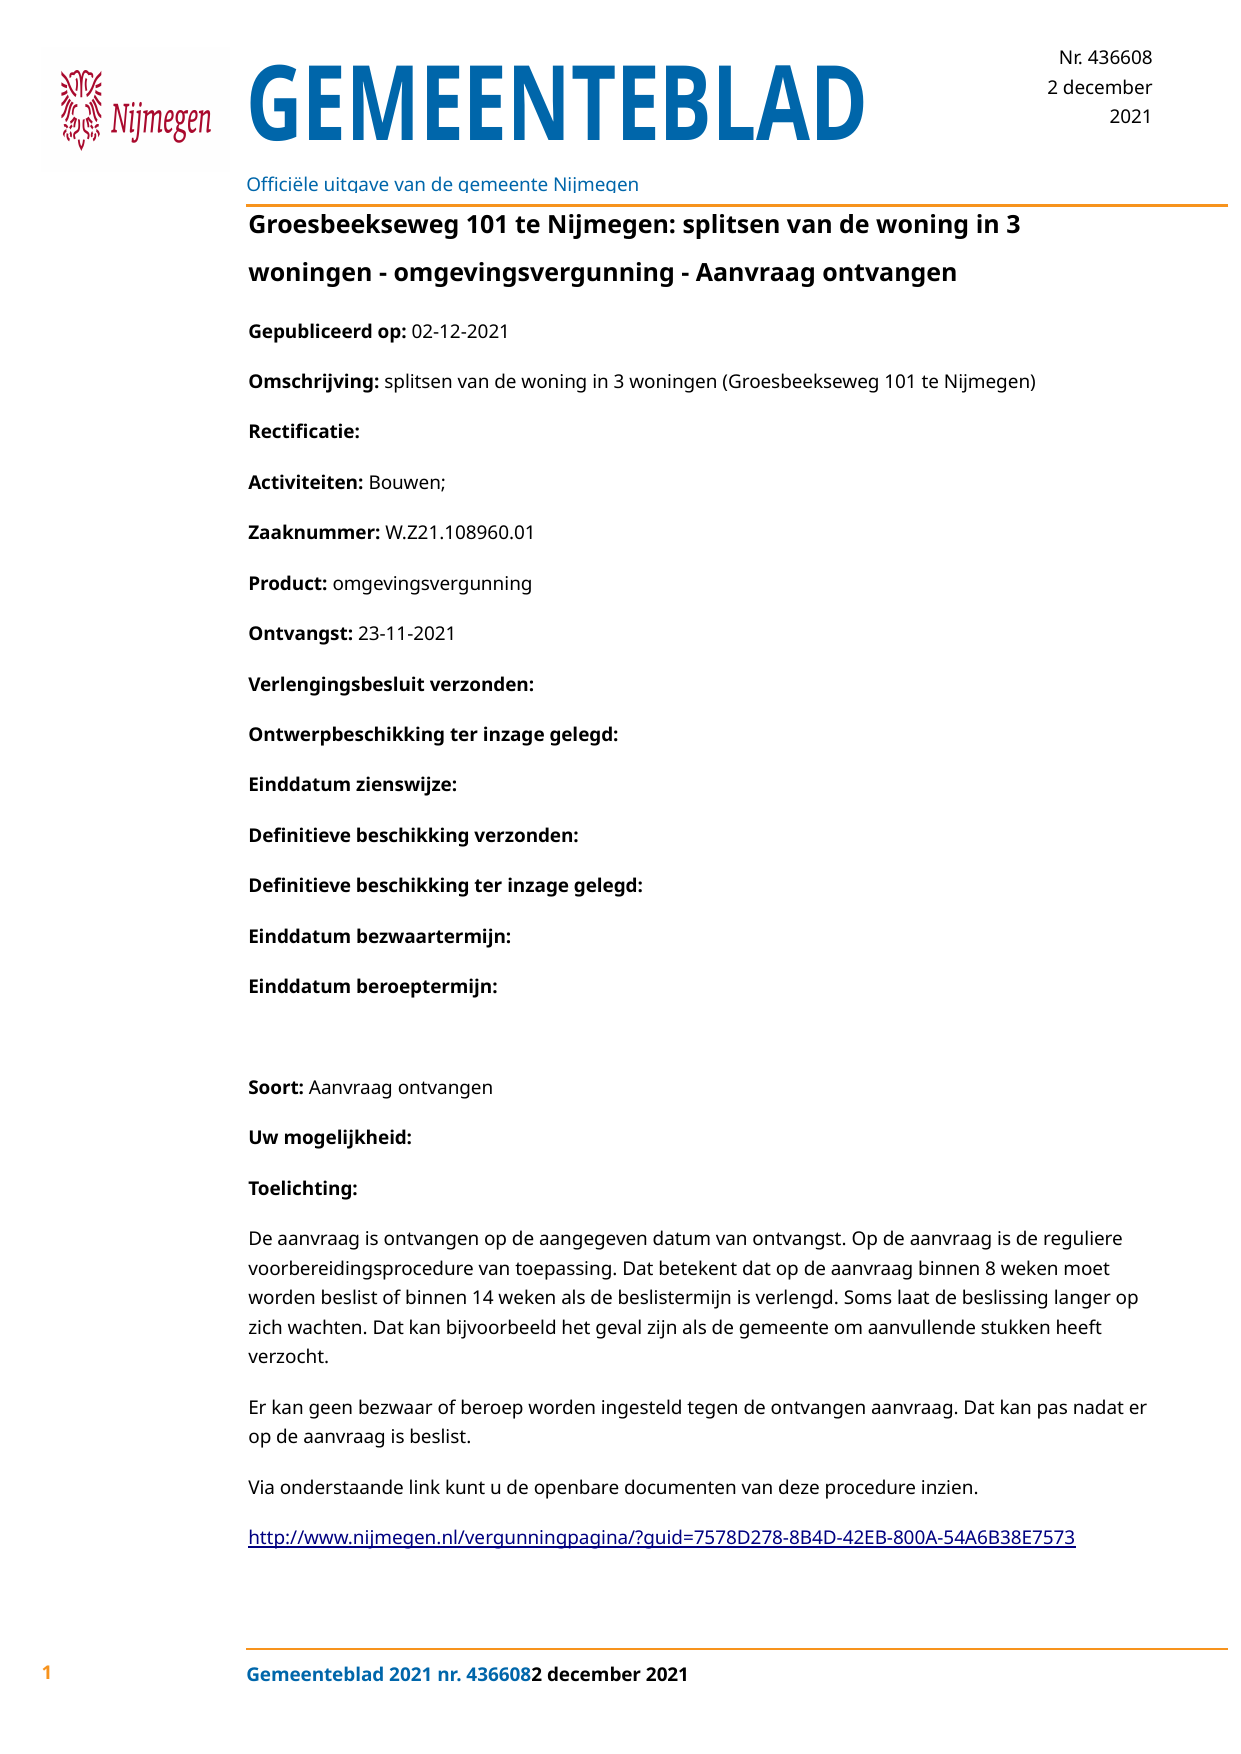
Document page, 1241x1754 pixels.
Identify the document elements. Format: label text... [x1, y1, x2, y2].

text Toelichting: [248, 1175, 1152, 1201]
text Uw mogelijkheid: [248, 1124, 1152, 1150]
text Groesbeekseweg 101 te Nijmegen: splitsen van de woning in 3 woningen - omgevingsvergunning - Aanvraag ontvangen [248, 207, 1152, 288]
text http://www.nijmegen.nl/vergunningpagina/?guid=7578D278-8B4D-42EB-800A-54A6B38E7573 [248, 1524, 1152, 1550]
text Einddatum beroeptermijn: [248, 973, 1152, 999]
text Ontvangst: 23-11-2021 [248, 620, 1152, 646]
text Soort: Aanvraag ontvangen [248, 1074, 1152, 1100]
picture [41, 47, 231, 172]
text Product: omgevingsvergunning [248, 570, 1152, 596]
text Verlengingsbesluit verzonden: [248, 671, 1152, 697]
text Einddatum zienswijze: [248, 772, 1152, 797]
text Via onderstaande link kunt u de openbare documenten van deze procedure inzien. [248, 1474, 1152, 1500]
text Definitieve beschikking ter inzage gelegd: [248, 872, 1152, 898]
text Er kan geen bezwaar of beroep worden ingesteld tegen de ontvangen aanvraag. Dat kan pas nadat er op de aanvraag is beslist. [248, 1394, 1152, 1449]
text Gepubliceerd op: 02-12-2021 [248, 318, 1152, 344]
text Einddatum bezwaartermijn: [248, 923, 1152, 949]
text De aanvraag is ontvangen op de aangegeven datum van ontvangst. Op de aanvraag is de reguliere voorbereidingsprocedure van toepassing. Dat betekent dat op de aanvraag binnen 8 weken moet worden beslist of binnen 14 weken als de beslistermijn is verlengd. Soms laat de beslissing langer op zich wachten. Dat kan bijvoorbeeld het geval zijn als de gemeente om aanvullende stukken heeft verzocht. [248, 1225, 1152, 1369]
text Activiteiten: Bouwen; [248, 469, 1152, 495]
text Rectificatie: [248, 419, 1152, 444]
text Ontwerpbeschikking ter inzage gelegd: [248, 721, 1152, 747]
text Zaaknummer: W.Z21.108960.01 [248, 519, 1152, 545]
text Definitieve beschikking verzonden: [248, 822, 1152, 848]
text Omschrijving: splitsen van de woning in 3 woningen (Groesbeekseweg 101 te Nijmegen) [248, 368, 1152, 394]
